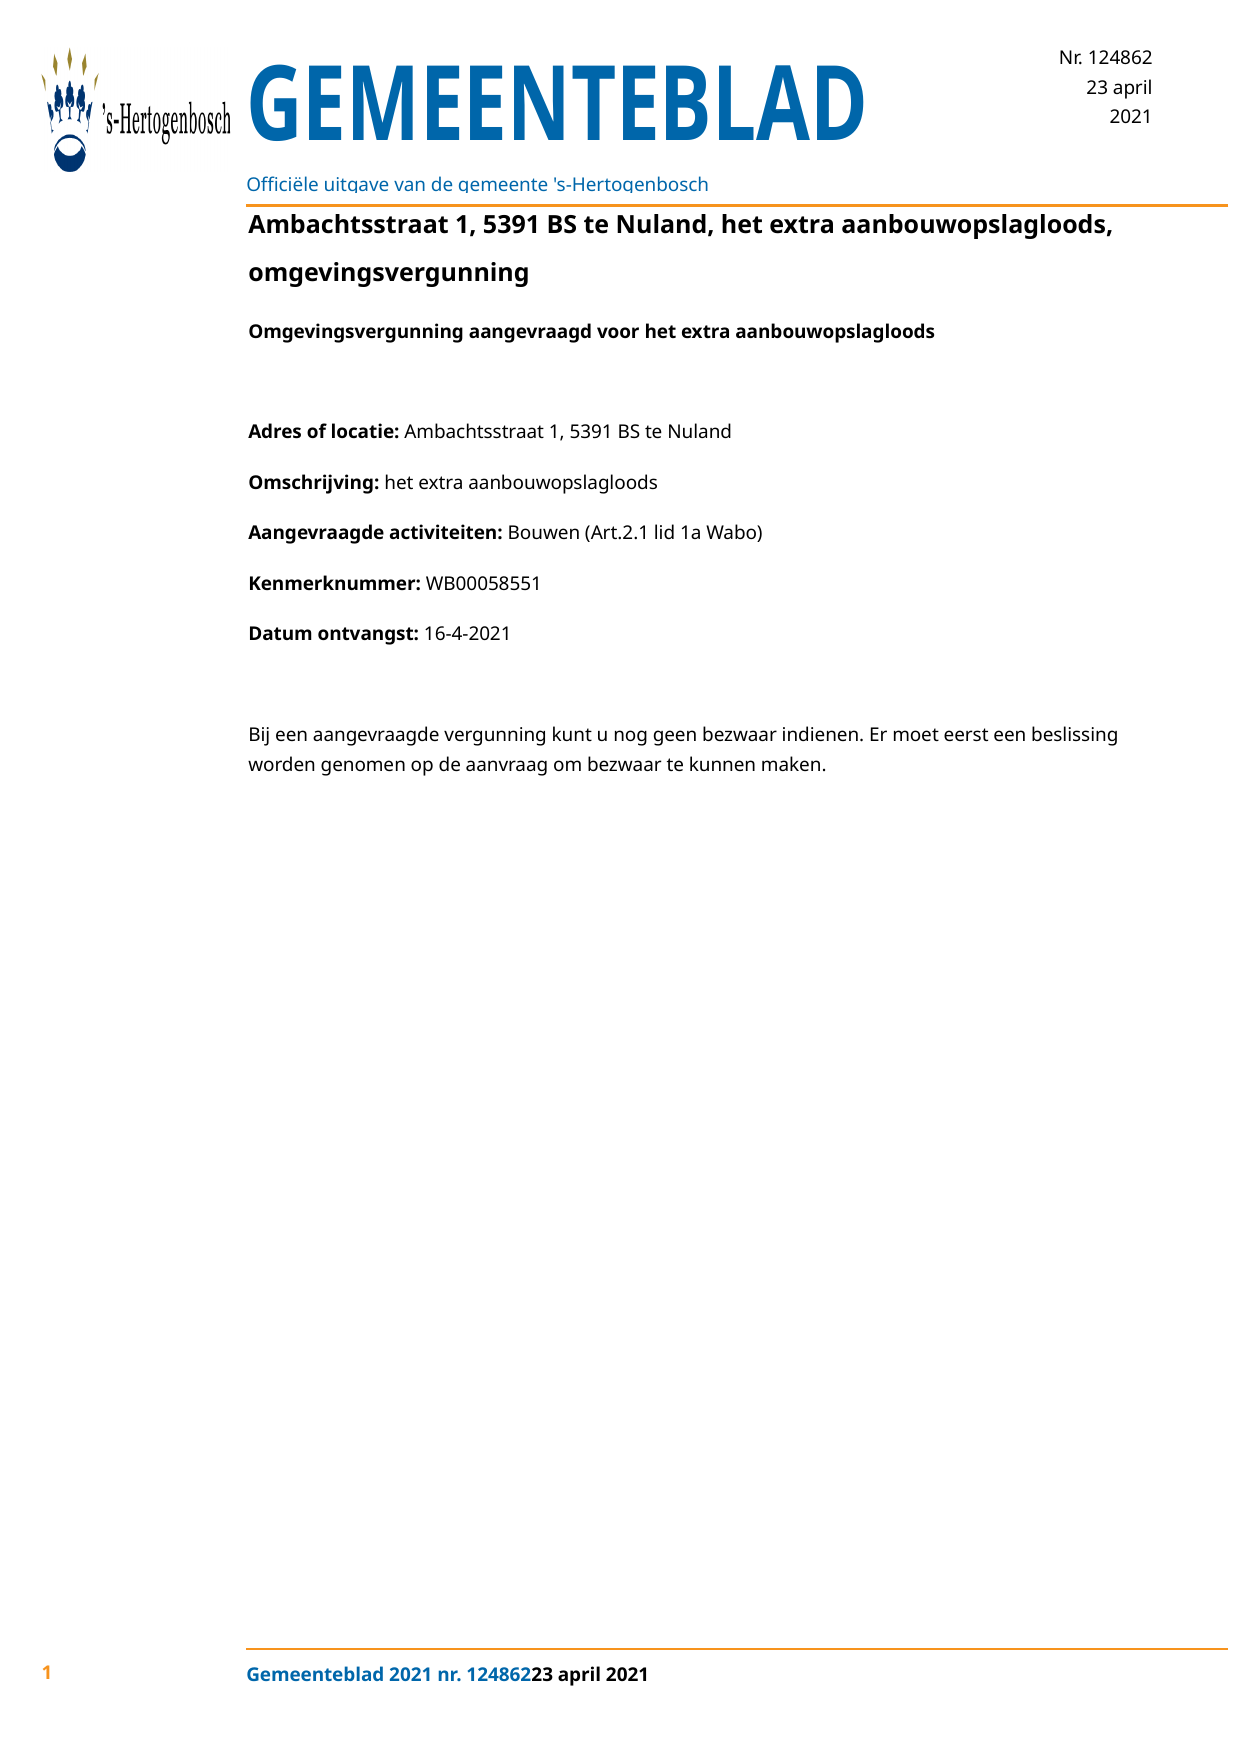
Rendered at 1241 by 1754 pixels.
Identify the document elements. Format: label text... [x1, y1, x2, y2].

text Datum ontvangst: 16-4-2021 [248, 620, 1152, 646]
text Bij een aangevraagde vergunning kunt u nog geen bezwaar indienen. Er moet eerst een beslissing worden genomen op de aanvraag om bezwaar te kunnen maken. [248, 721, 1152, 777]
text Omgevingsvergunning aangevraagd voor het extra aanbouwopslagloods [248, 318, 1152, 344]
text Aangevraagde activiteiten: Bouwen (Art.2.1 lid 1a Wabo) [248, 519, 1152, 545]
text Adres of locatie: Ambachtsstraat 1, 5391 BS te Nuland [248, 419, 1152, 444]
text Kenmerknummer: WB00058551 [248, 570, 1152, 596]
text Omschrijving: het extra aanbouwopslagloods [248, 469, 1152, 495]
picture [41, 47, 231, 172]
text Ambachtsstraat 1, 5391 BS te Nuland, het extra aanbouwopslagloods, omgevingsvergunning [248, 207, 1152, 288]
